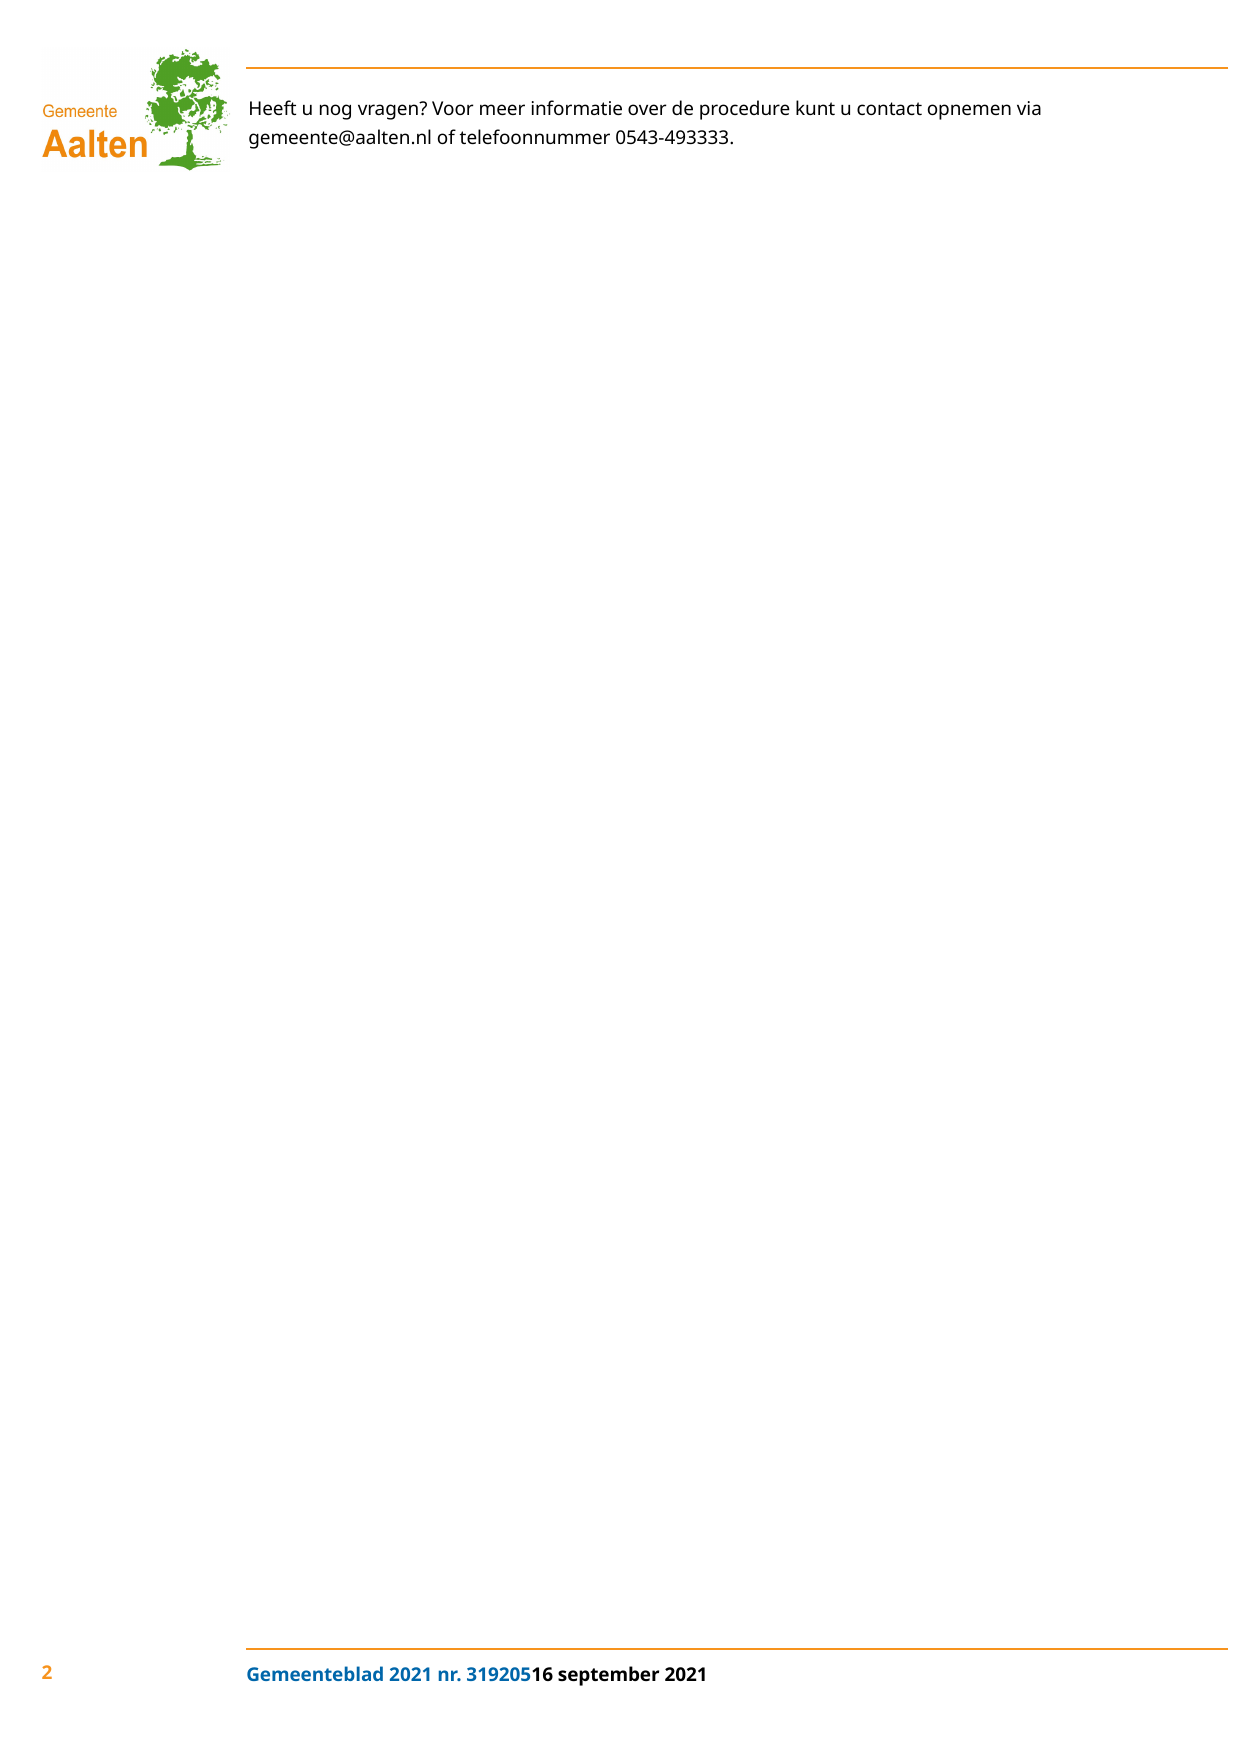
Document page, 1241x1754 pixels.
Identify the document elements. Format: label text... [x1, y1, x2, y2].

picture [41, 47, 231, 172]
text Heeft u nog vragen? Voor meer informatie over de procedure kunt u contact opnemen via gemeente@aalten.nl of telefoonnummer 0543-493333. [248, 95, 1152, 150]
